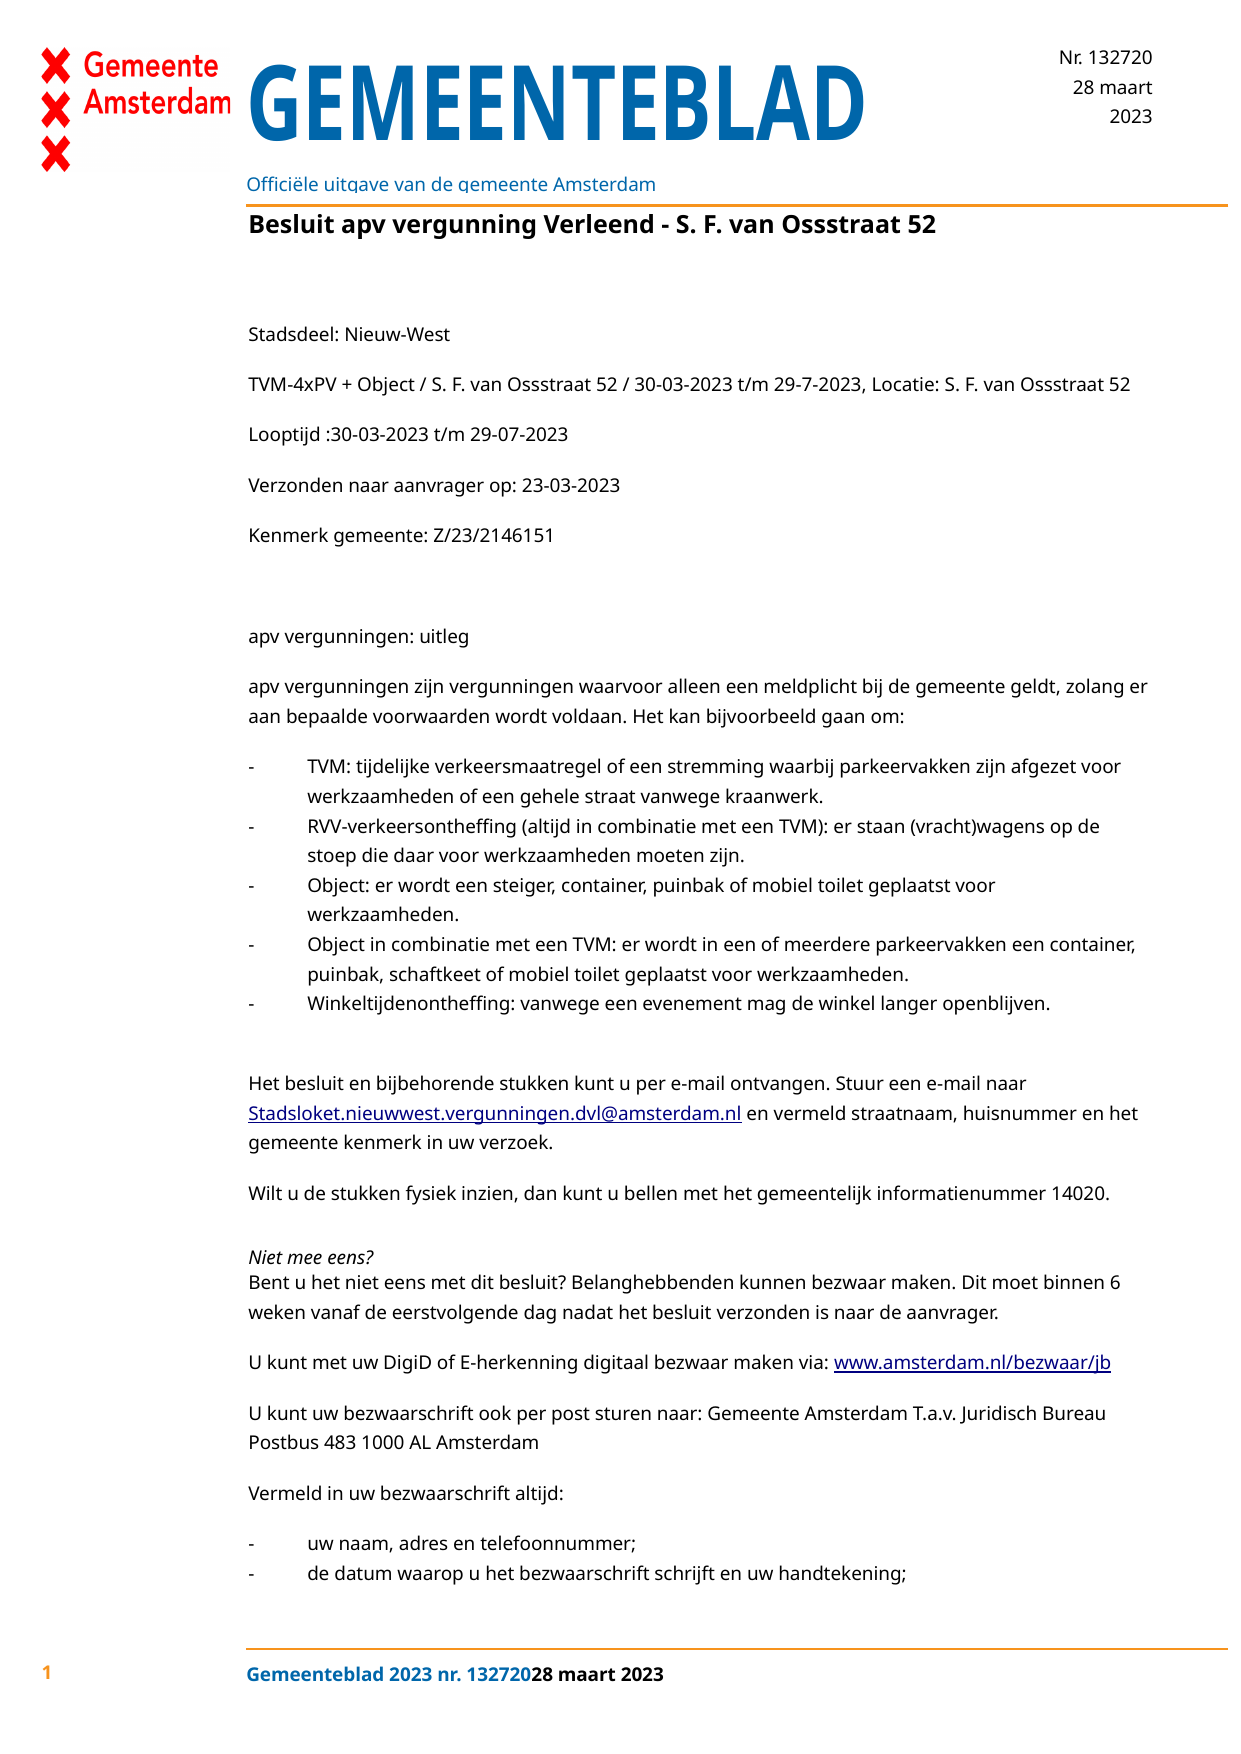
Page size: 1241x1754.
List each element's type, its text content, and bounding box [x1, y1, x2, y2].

text Verzonden naar aanvrager op: 23-03-2023 [248, 472, 1152, 498]
text Looptijd :30-03-2023 t/m 29-07-2023 [248, 422, 1152, 447]
text TVM-4xPV + Object / S. F. van Ossstraat 52 / 30-03-2023 t/m 29-7-2023, Locatie: S. F. van Ossstraat 52 [248, 371, 1152, 397]
text Besluit apv vergunning Verleend - S. F. van Ossstraat 52 [248, 207, 1152, 241]
text apv vergunningen: uitleg [248, 623, 1152, 649]
list Winkeltijdenontheffing: vanwege een evenement mag de winkel langer openblijven. [248, 990, 1152, 1016]
text U kunt uw bezwaarschrift ook per post sturen naar: Gemeente Amsterdam T.a.v. Juridisch Bureau Postbus 483 1000 AL Amsterdam [248, 1400, 1152, 1455]
list uw naam, adres en telefoonnummer; [248, 1530, 1152, 1556]
text Wilt u de stukken fysiek inzien, dan kunt u bellen met het gemeentelijk informatienummer 14020. [248, 1180, 1152, 1206]
text apv vergunningen zijn vergunningen waarvoor alleen een meldplicht bij de gemeente geldt, zolang er aan bepaalde voorwaarden wordt voldaan. Het kan bijvoorbeeld gaan om: [248, 674, 1152, 729]
list Object in combinatie met een TVM: er wordt in een of meerdere parkeervakken een container, puinbak, schaftkeet of mobiel toilet geplaatst voor werkzaamheden. [248, 931, 1152, 986]
picture [41, 47, 231, 172]
list de datum waarop u het bezwaarschrift schrijft en uw handtekening; [248, 1560, 1152, 1586]
list TVM: tijdelijke verkeersmaatregel of een stremming waarbij parkeervakken zijn afgezet voor werkzaamheden of een gehele straat vanwege kraanwerk. [248, 754, 1152, 809]
list Object: er wordt een steiger, container, puinbak of mobiel toilet geplaatst voor werkzaamheden. [248, 872, 1152, 927]
text Het besluit en bijbehorende stukken kunt u per e-mail ontvangen. Stuur een e-mail naar Stadsloket.nieuwwest.vergunningen.dvl@amsterdam.nl en vermeld straatnaam, huisnummer en het gemeente kenmerk in uw verzoek. [248, 1070, 1152, 1155]
text Bent u het niet eens met dit besluit? Belanghebbenden kunnen bezwaar maken. Dit moet binnen 6 weken vanaf de eerstvolgende dag nadat het besluit verzonden is naar de aanvrager. [248, 1269, 1152, 1325]
text Vermeld in uw bezwaarschrift altijd: [248, 1480, 1152, 1506]
text Niet mee eens? [248, 1244, 1152, 1269]
text Kenmerk gemeente: Z/23/2146151 [248, 522, 1152, 548]
text Stadsdeel: Nieuw-West [248, 321, 1152, 346]
list RVV-verkeersontheffing (altijd in combinatie met een TVM): er staan (vracht)wagens op de stoep die daar voor werkzaamheden moeten zijn. [248, 813, 1152, 868]
text U kunt met uw DigiD of E-herkenning digitaal bezwaar maken via: www.amsterdam.nl/bezwaar/jb [248, 1349, 1152, 1375]
